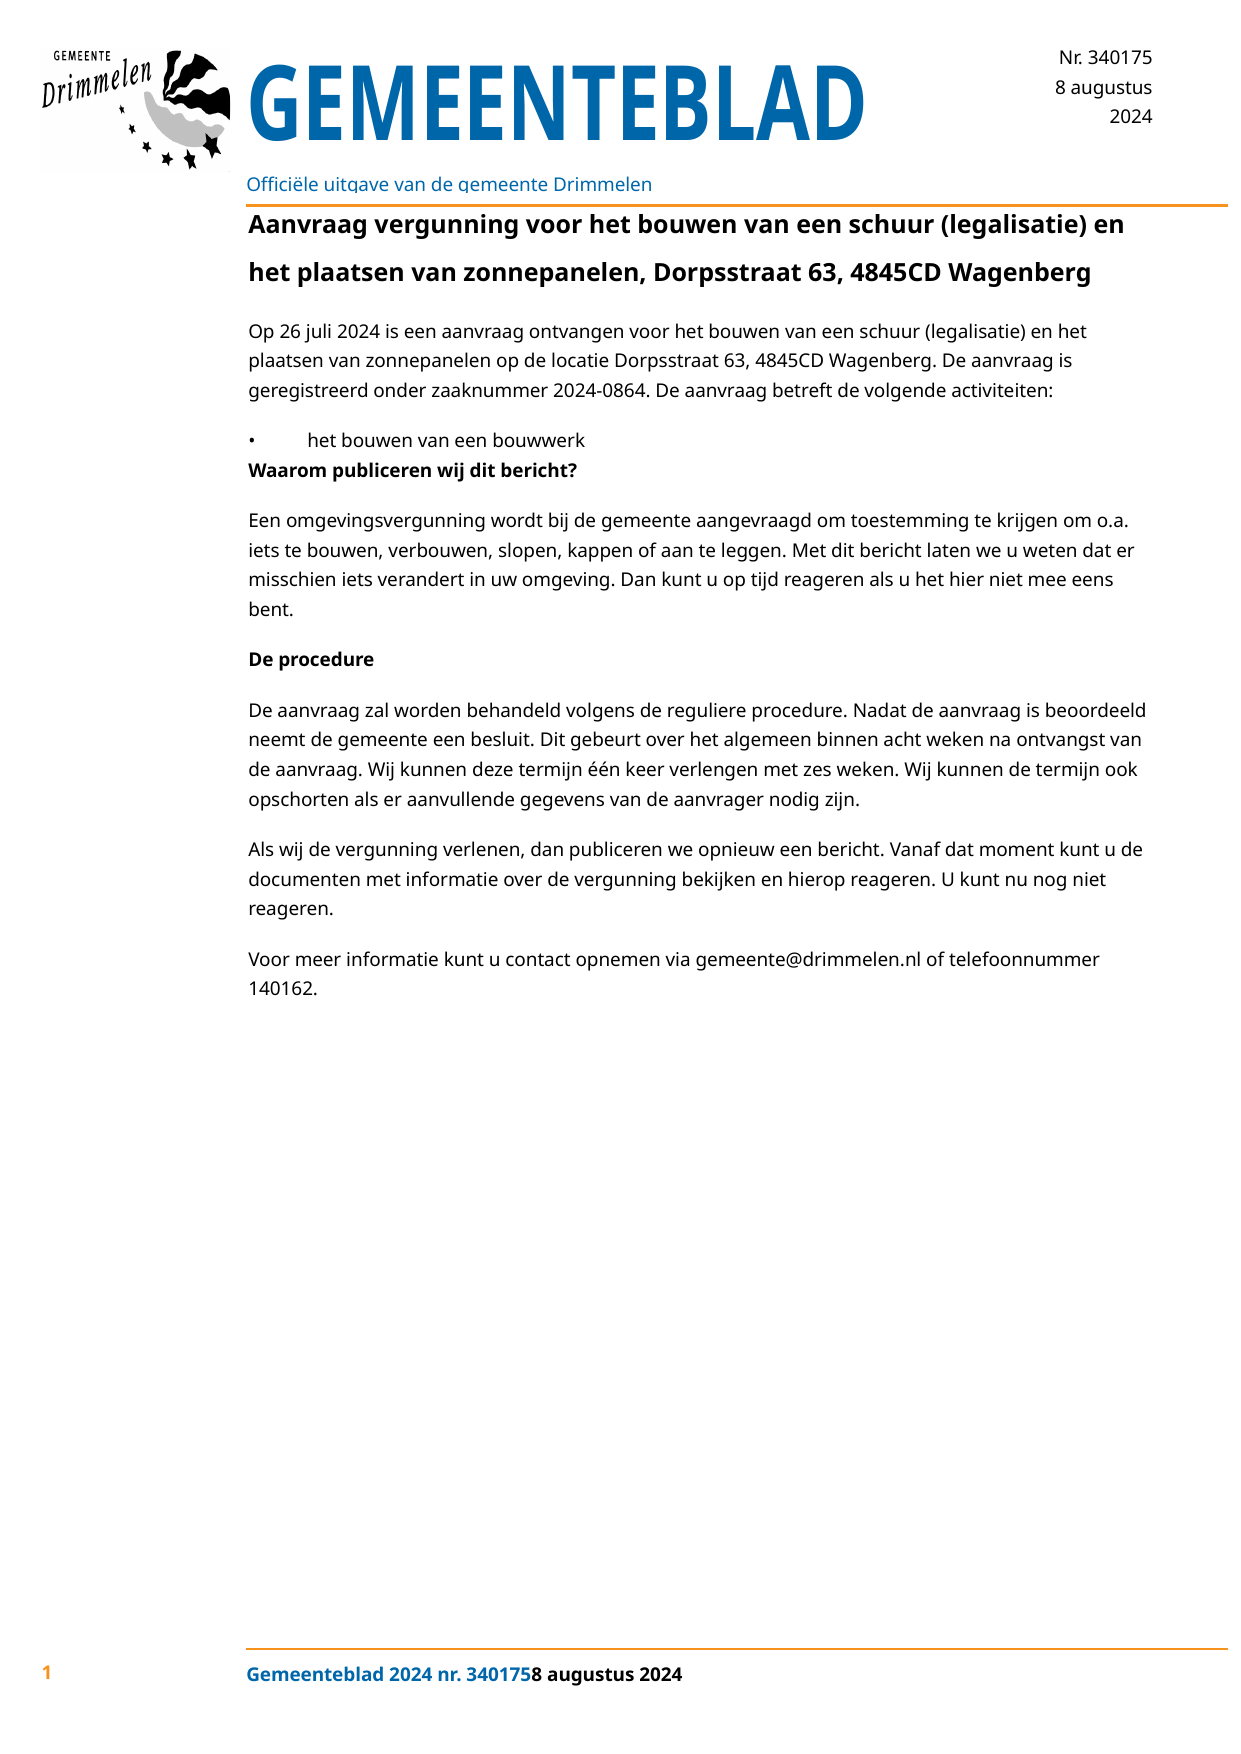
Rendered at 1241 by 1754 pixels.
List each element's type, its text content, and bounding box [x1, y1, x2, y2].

picture [41, 47, 231, 172]
text Aanvraag vergunning voor het bouwen van een schuur (legalisatie) en het plaatsen van zonnepanelen, Dorpsstraat 63, 4845CD Wagenberg [248, 207, 1152, 288]
text Voor meer informatie kunt u contact opnemen via gemeente@drimmelen.nl of telefoonnummer 140162. [248, 946, 1152, 1001]
text Op 26 juli 2024 is een aanvraag ontvangen voor het bouwen van een schuur (legalisatie) en het plaatsen van zonnepanelen op de locatie Dorpsstraat 63, 4845CD Wagenberg. De aanvraag is geregistreerd onder zaaknummer 2024-0864. De aanvraag betreft de volgende activiteiten: [248, 318, 1152, 403]
text De procedure [248, 647, 1152, 672]
text Waarom publiceren wij dit bericht? [248, 457, 1152, 483]
text Een omgevingsvergunning wordt bij de gemeente aangevraagd om toestemming te krijgen om o.a. iets te bouwen, verbouwen, slopen, kappen of aan te leggen. Met dit bericht laten we u weten dat er misschien iets verandert in uw omgeving. Dan kunt u op tijd reageren als u het hier niet mee eens bent. [248, 507, 1152, 622]
text Als wij de vergunning verlenen, dan publiceren we opnieuw een bericht. Vanaf dat moment kunt u de documenten met informatie over de vergunning bekijken en hierop reageren. U kunt nu nog niet reageren. [248, 836, 1152, 921]
list het bouwen van een bouwwerk [248, 427, 1152, 453]
text De aanvraag zal worden behandeld volgens de reguliere procedure. Nadat de aanvraag is beoordeeld neemt de gemeente een besluit. Dit gebeurt over het algemeen binnen acht weken na ontvangst van de aanvraag. Wij kunnen deze termijn één keer verlengen met zes weken. Wij kunnen de termijn ook opschorten als er aanvullende gegevens van de aanvrager nodig zijn. [248, 697, 1152, 812]
